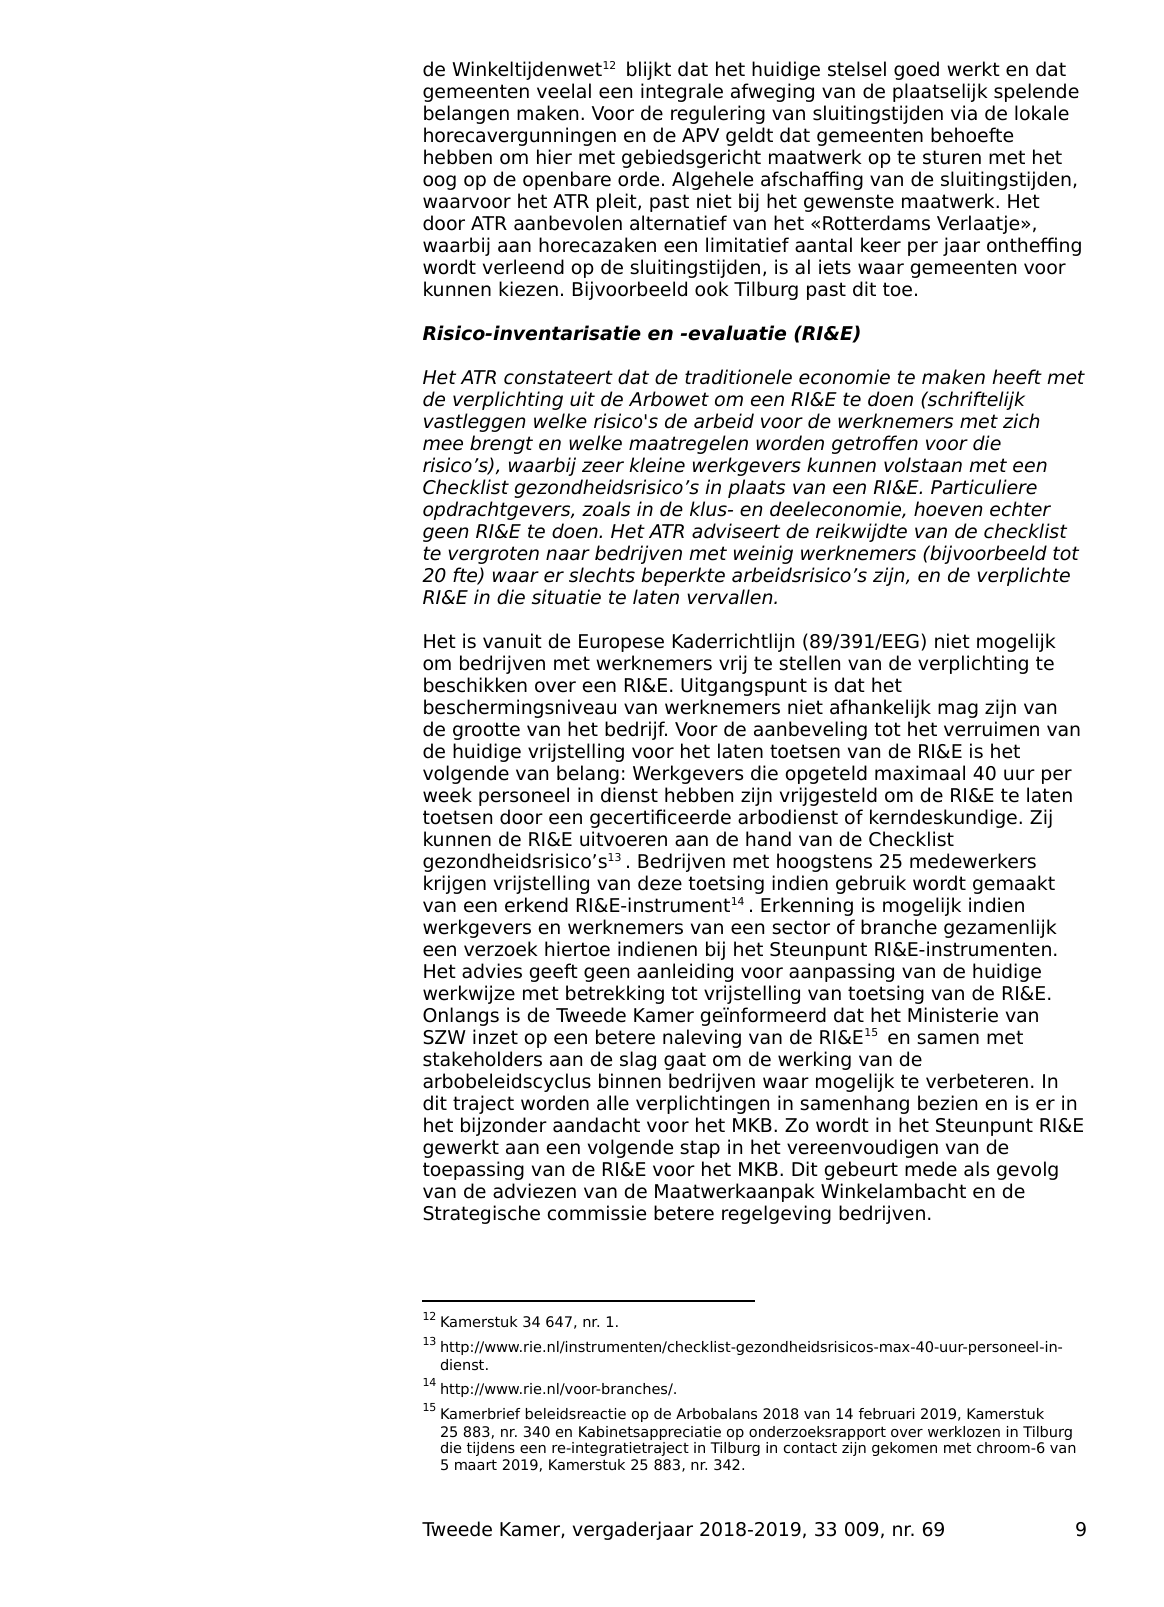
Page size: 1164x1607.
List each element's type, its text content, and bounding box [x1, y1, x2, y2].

text http://www.rie.nl/instrumenten/checklist-gezondheidsrisicos-max-40-uur-personeel-in-dienst. [422, 1335, 1087, 1374]
text de Winkeltijdenwet blijkt dat het huidige stelsel goed werkt en dat gemeenten veelal een integrale afweging van de plaatselijk spelende belangen maken. Voor de regulering van sluitingstijden via de lokale horecavergunningen en de APV geldt dat gemeenten behoefte hebben om hier met gebiedsgericht maatwerk op te sturen met het oog op de openbare orde. Algehele afschaffing van de sluitingstijden, waarvoor het ATR pleit, past niet bij het gewenste maatwerk. Het door ATR aanbevolen alternatief van het «Rotterdams Verlaatje», waarbij aan horecazaken een limitatief aantal keer per jaar ontheffing wordt verleend op de sluitingstijden, is al iets waar gemeenten voor kunnen kiezen. Bijvoorbeeld ook Tilburg past dit toe. [422, 59, 1087, 301]
text Kamerbrief beleidsreactie op de Arbobalans 2018 van 14 februari 2019, Kamerstuk 25 883, nr. 340 en Kabinetsappreciatie op onderzoeksrapport over werklozen in Tilburg die tijdens een re-integratietraject in Tilburg in contact zijn gekomen met chroom-6 van 5 maart 2019, Kamerstuk 25 883, nr. 342. [422, 1402, 1087, 1474]
subtitle Risico-inventarisatie en -evaluatie (RI&E) [422, 323, 1087, 345]
text Het ATR constateert dat de traditionele economie te maken heeft met de verplichting uit de Arbowet om een RI&E te doen (schriftelijk vastleggen welke risico's de arbeid voor de werknemers met zich mee brengt en welke maatregelen worden getroffen voor die risico’s), waarbij zeer kleine werkgevers kunnen volstaan met een Checklist gezondheidsrisico’s in plaats van een RI&E. Particuliere opdrachtgevers, zoals in de klus- en deeleconomie, hoeven echter geen RI&E te doen. Het ATR adviseert de reikwijdte van de checklist te vergroten naar bedrijven met weinig werknemers (bijvoorbeeld tot 20 fte) waar er slechts beperkte arbeidsrisico’s zijn, en de verplichte RI&E in die situatie te laten vervallen. [422, 367, 1087, 609]
text Het is vanuit de Europese Kaderrichtlijn (89/391/EEG) niet mogelijk om bedrijven met werknemers vrij te stellen van de verplichting te beschikken over een RI&E. Uitgangspunt is dat het beschermingsniveau van werknemers niet afhankelijk mag zijn van de grootte van het bedrijf. Voor de aanbeveling tot het verruimen van de huidige vrijstelling voor het laten toetsen van de RI&E is het volgende van belang: Werkgevers die opgeteld maximaal 40 uur per week personeel in dienst hebben zijn vrijgesteld om de RI&E te laten toetsen door een gecertificeerde arbodienst of kerndeskundige. Zij kunnen de RI&E uitvoeren aan de hand van de Checklist gezondheidsrisico’s. Bedrijven met hoogstens 25 medewerkers krijgen vrijstelling van deze toetsing indien gebruik wordt gemaakt van een erkend RI&E-instrument. Erkenning is mogelijk indien werkgevers en werknemers van een sector of branche gezamenlijk een verzoek hiertoe indienen bij het Steunpunt RI&E-instrumenten. Het advies geeft geen aanleiding voor aanpassing van de huidige werkwijze met betrekking tot vrijstelling van toetsing van de RI&E. Onlangs is de Tweede Kamer geïnformeerd dat het Ministerie van SZW inzet op een betere naleving van de RI&E en samen met stakeholders aan de slag gaat om de werking van de arbobeleidscyclus binnen bedrijven waar mogelijk te verbeteren. In dit traject worden alle verplichtingen in samenhang bezien en is er in het bijzonder aandacht voor het MKB. Zo wordt in het Steunpunt RI&E gewerkt aan een volgende stap in het vereenvoudigen van de toepassing van de RI&E voor het MKB. Dit gebeurt mede als gevolg van de adviezen van de Maatwerkaanpak Winkelambacht en de Strategische commissie betere regelgeving bedrijven. [422, 631, 1087, 1224]
text http://www.rie.nl/voor-branches/. [422, 1377, 1087, 1399]
text Kamerstuk 34 647, nr. 1. [422, 1310, 1087, 1332]
